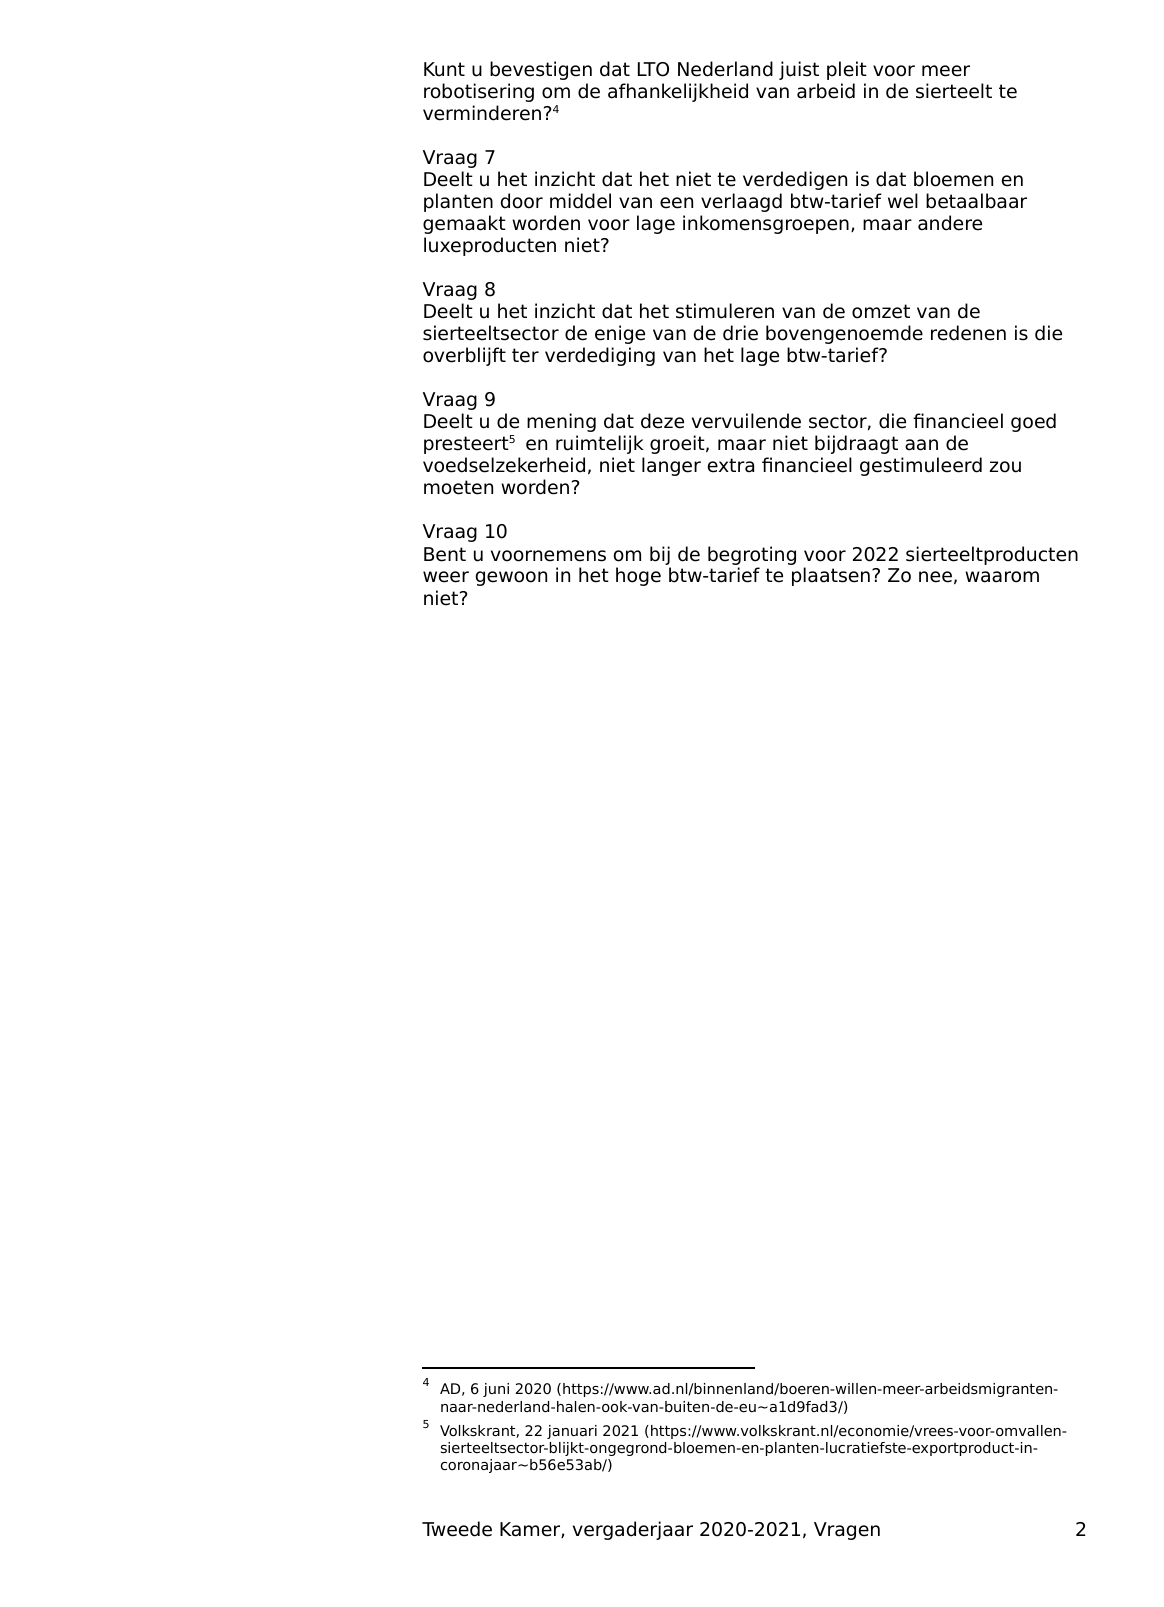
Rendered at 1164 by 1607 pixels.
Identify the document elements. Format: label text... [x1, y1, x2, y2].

text Vraag 9 [422, 389, 1087, 411]
text Deelt u het inzicht dat het stimuleren van de omzet van de sierteeltsector de enige van de drie bovengenoemde redenen is die overblijft ter verdediging van het lage btw-tarief? [422, 301, 1087, 367]
text AD, 6 juni 2020 (https://www.ad.nl/binnenland/boeren-willen-meer-arbeidsmigranten-naar-nederland-halen-ook-van-buiten-de-eu~a1d9fad3/) [422, 1377, 1087, 1416]
text Volkskrant, 22 januari 2021 (https://www.volkskrant.nl/economie/vrees-voor-omvallen-sierteeltsector-blijkt-ongegrond-bloemen-en-planten-lucratiefste-exportproduct-in-coronajaar~b56e53ab/) [422, 1418, 1087, 1474]
text Kunt u bevestigen dat LTO Nederland juist pleit voor meer robotisering om de afhankelijkheid van arbeid in de sierteelt te verminderen? [422, 59, 1087, 125]
text Vraag 10 [422, 521, 1087, 543]
text Vraag 8 [422, 279, 1087, 301]
text Deelt u het inzicht dat het niet te verdedigen is dat bloemen en planten door middel van een verlaagd btw-tarief wel betaalbaar gemaakt worden voor lage inkomensgroepen, maar andere luxeproducten niet? [422, 169, 1087, 257]
text Vraag 7 [422, 147, 1087, 169]
text Bent u voornemens om bij de begroting voor 2022 sierteeltproducten weer gewoon in het hoge btw-tarief te plaatsen? Zo nee, waarom niet? [422, 543, 1087, 609]
text Deelt u de mening dat deze vervuilende sector, die financieel goed presteert en ruimtelijk groeit, maar niet bijdraagt aan de voedselzekerheid, niet langer extra financieel gestimuleerd zou moeten worden? [422, 411, 1087, 499]
